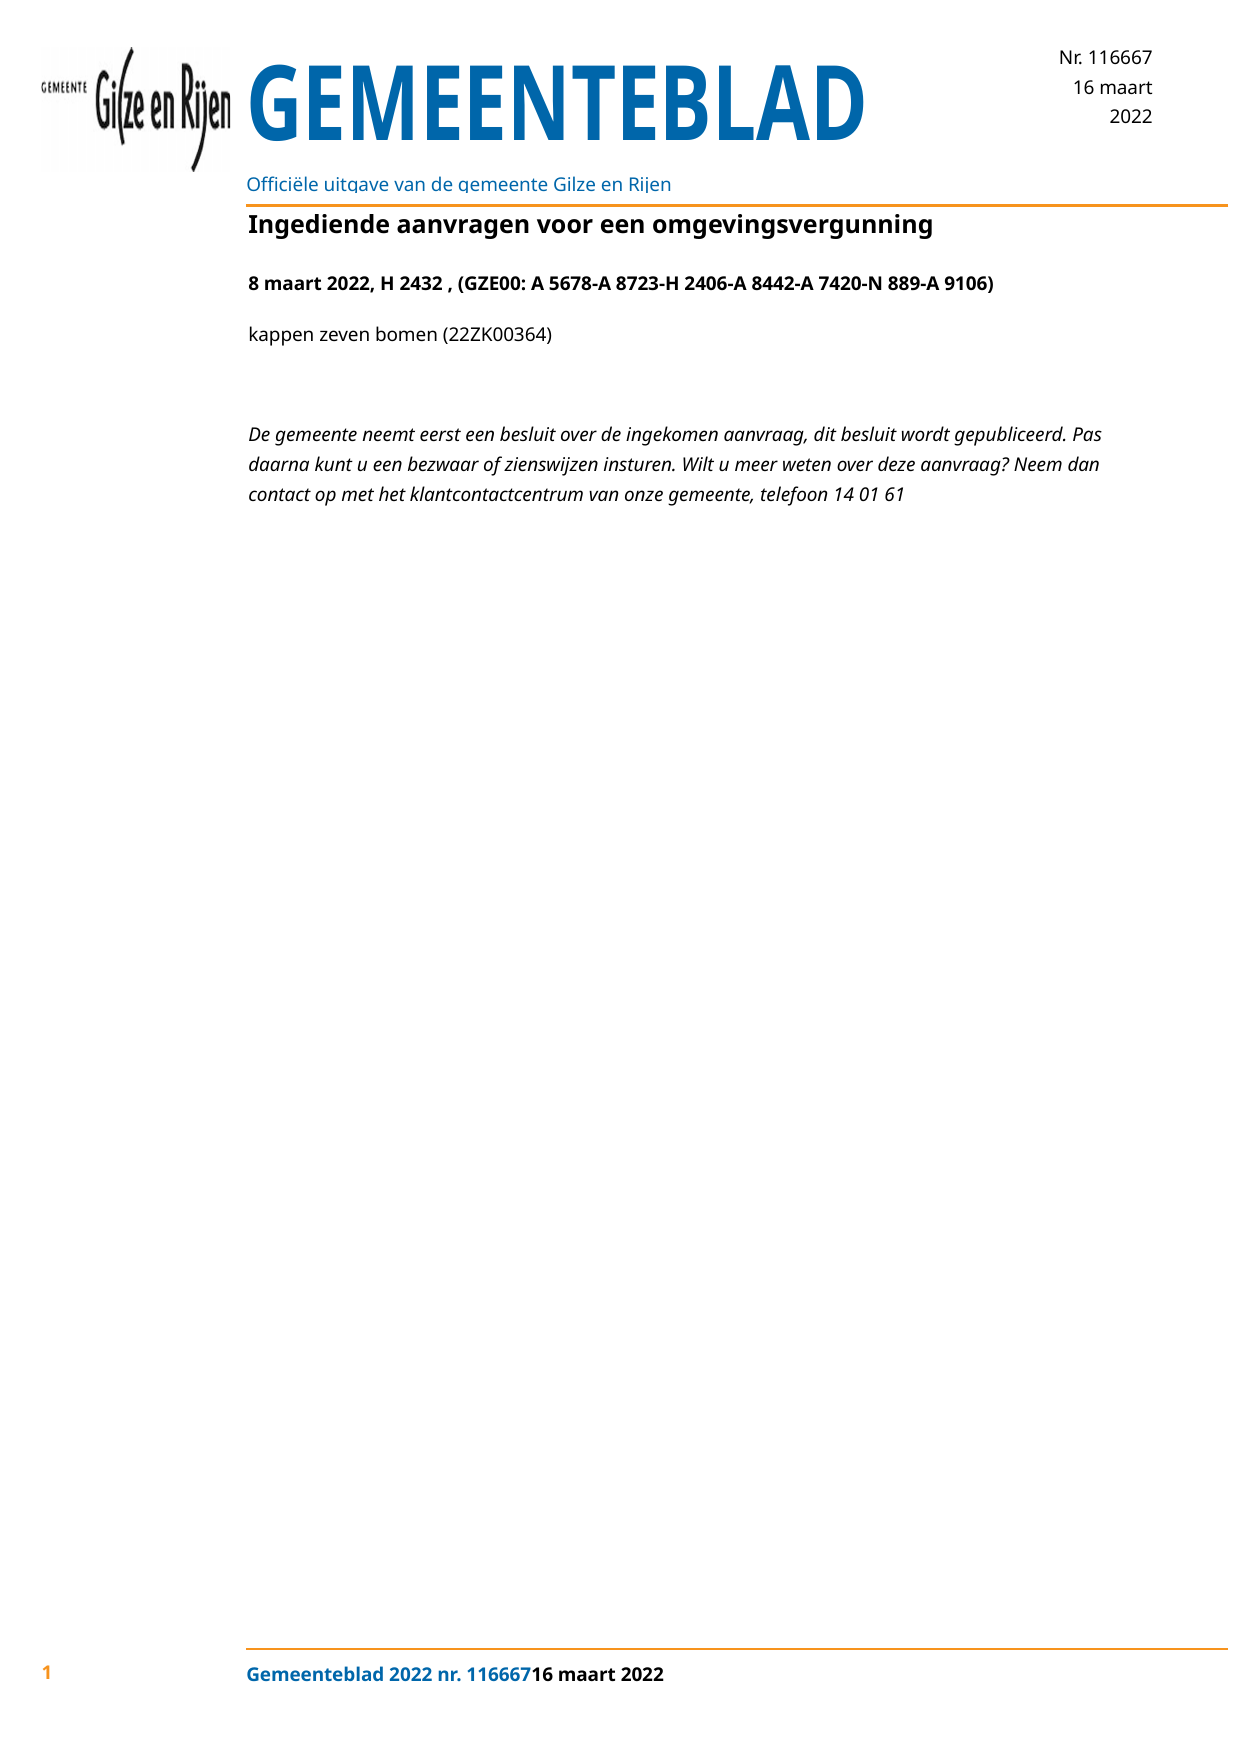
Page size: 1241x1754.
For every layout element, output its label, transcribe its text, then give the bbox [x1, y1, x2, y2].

text Ingediende aanvragen voor een omgevingsvergunning [248, 207, 1152, 241]
picture [41, 47, 231, 172]
text De gemeente neemt eerst een besluit over de ingekomen aanvraag, dit besluit wordt gepubliceerd. Pas daarna kunt u een bezwaar of zienswijzen insturen. Wilt u meer weten over deze aanvraag? Neem dan contact op met het klantcontactcentrum van onze gemeente, telefoon 14 01 61 [248, 422, 1152, 506]
text 8 maart 2022, H 2432 , (GZE00: A 5678-A 8723-H 2406-A 8442-A 7420-N 889-A 9106) [248, 270, 1152, 296]
text kappen zeven bomen (22ZK00364) [248, 321, 1152, 346]
